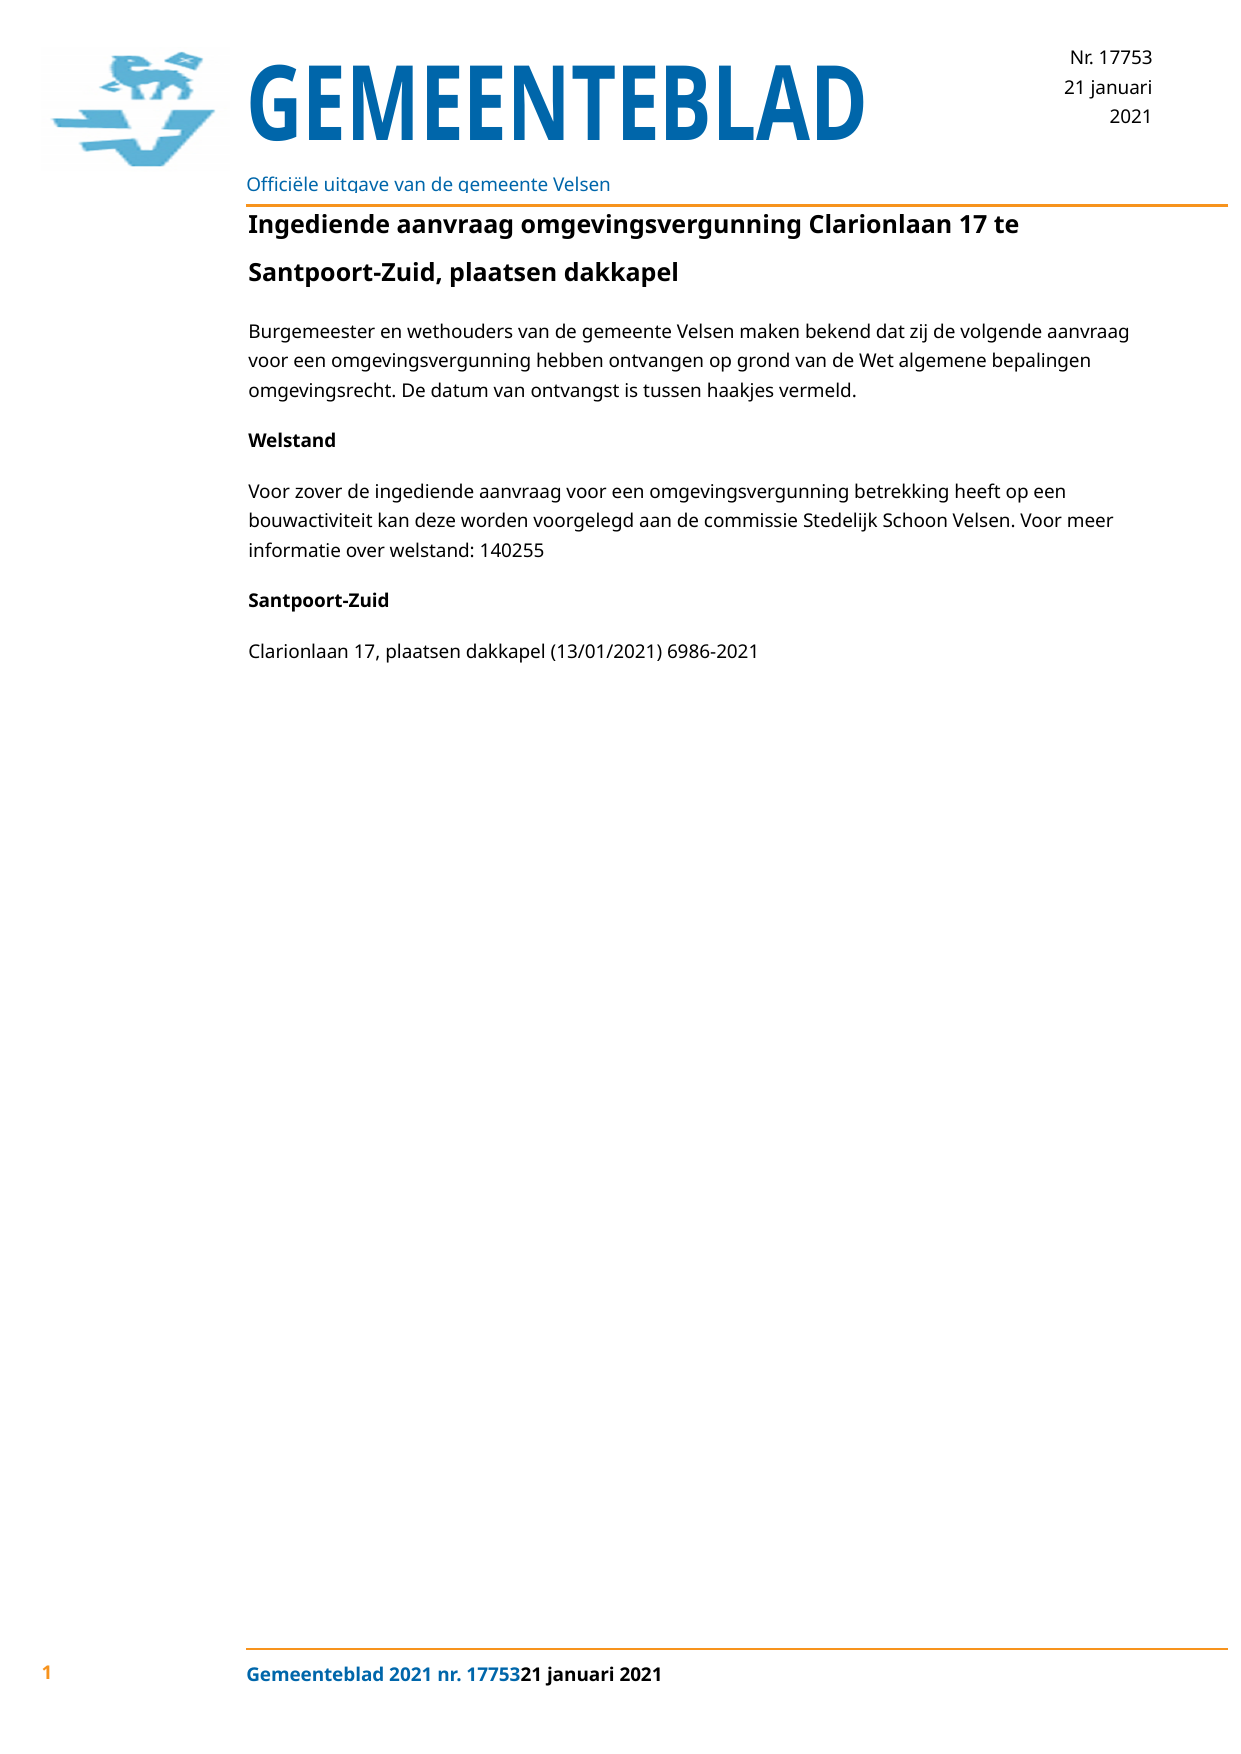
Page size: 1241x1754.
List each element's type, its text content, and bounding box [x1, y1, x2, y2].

text Burgemeester en wethouders van de gemeente Velsen maken bekend dat zij de volgende aanvraag voor een omgevingsvergunning hebben ontvangen op grond van de Wet algemene bepalingen omgevingsrecht. De datum van ontvangst is tussen haakjes vermeld. [248, 318, 1152, 403]
text Welstand [248, 427, 1152, 453]
text Clarionlaan 17, plaatsen dakkapel (13/01/2021) 6986-2021 [248, 638, 1152, 664]
text Ingediende aanvraag omgevingsvergunning Clarionlaan 17 te Santpoort-Zuid, plaatsen dakkapel [248, 207, 1152, 288]
picture [41, 47, 231, 172]
text Santpoort-Zuid [248, 587, 1152, 613]
text Voor zover de ingediende aanvraag voor een omgevingsvergunning betrekking heeft op een bouwactiviteit kan deze worden voorgelegd aan de commissie Stedelijk Schoon Velsen. Voor meer informatie over welstand: 140255 [248, 478, 1152, 563]
